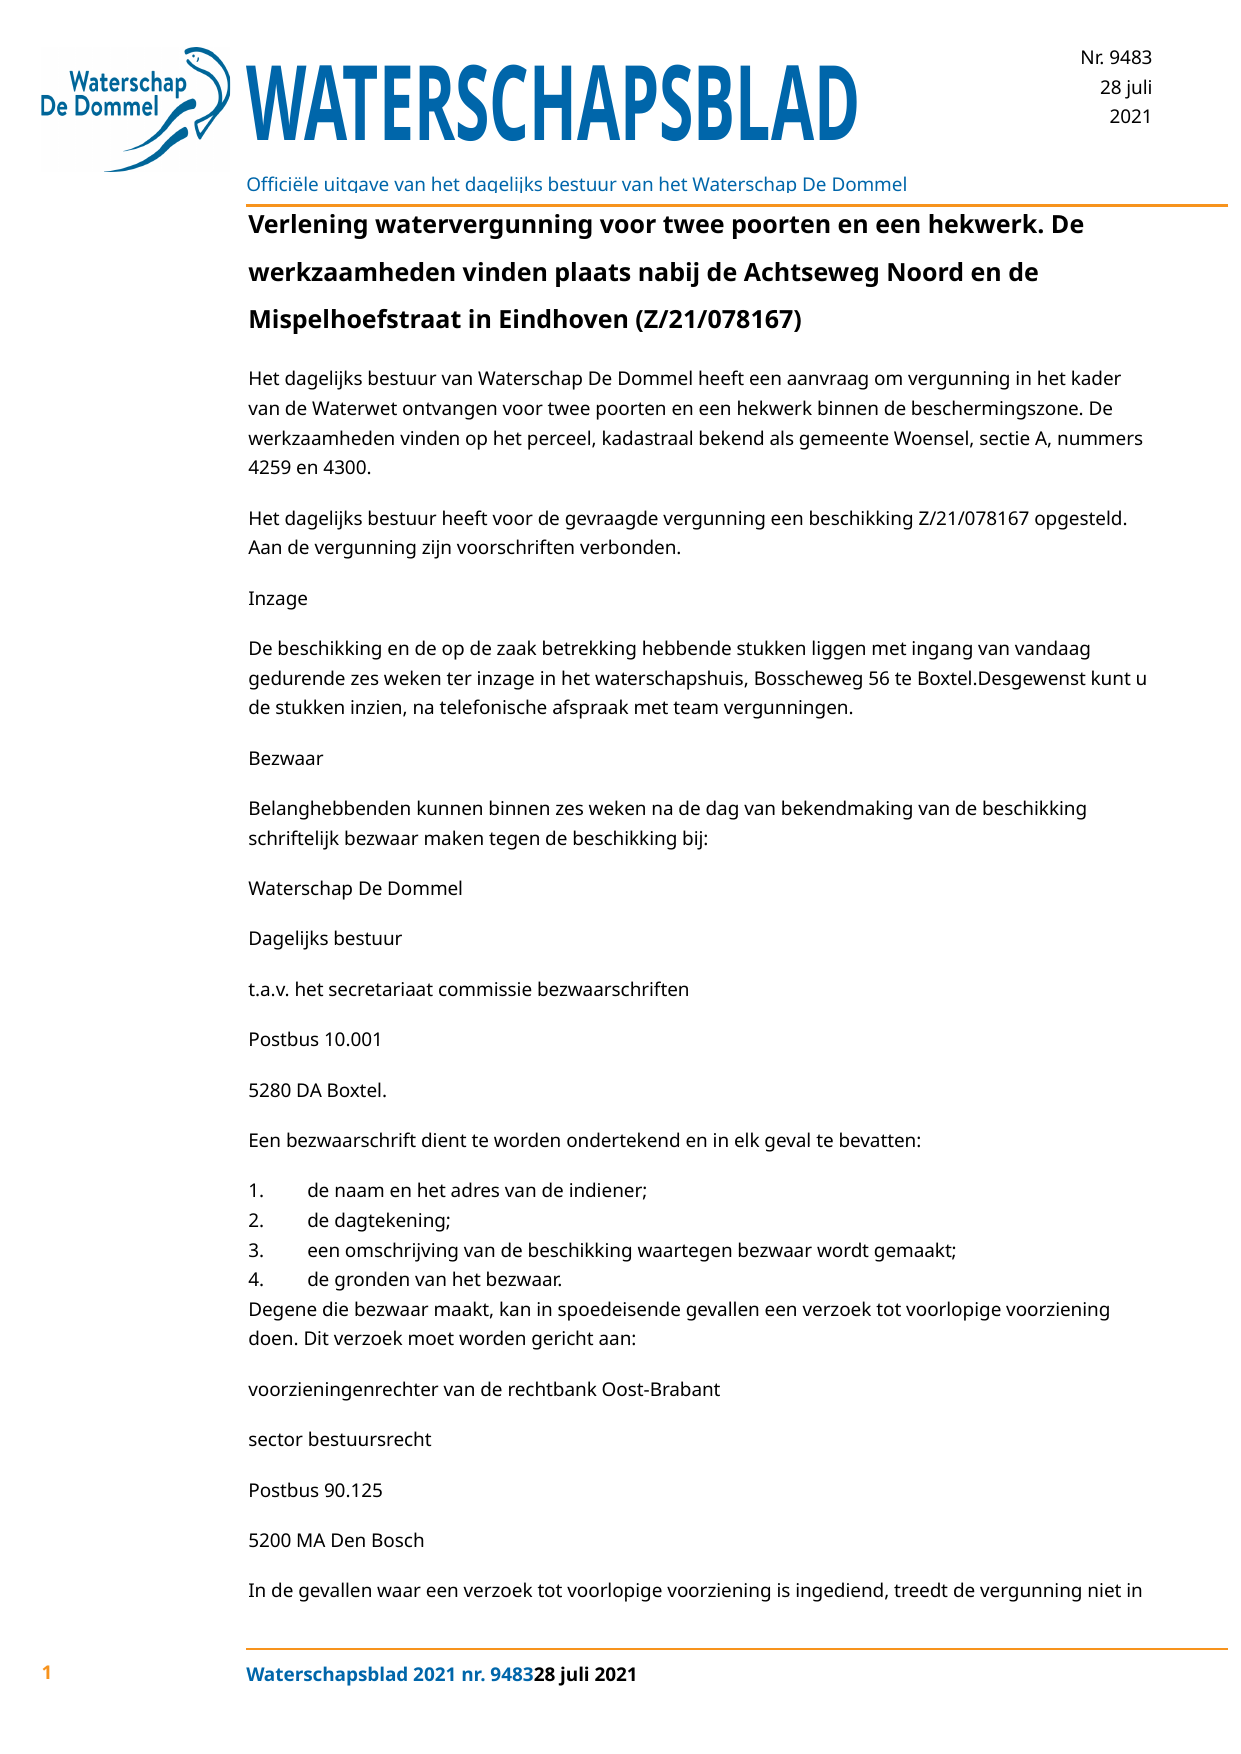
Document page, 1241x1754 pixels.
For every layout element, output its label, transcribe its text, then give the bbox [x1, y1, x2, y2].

text De beschikking en de op de zaak betrekking hebbende stukken liggen met ingang van vandaag gedurende zes weken ter inzage in het waterschapshuis, Bosscheweg 56 te Boxtel.Desgewenst kunt u de stukken inzien, na telefonische afspraak met team vergunningen. [248, 635, 1152, 720]
text In de gevallen waar een verzoek tot voorlopige voorziening is ingediend, treedt de vergunning niet in [248, 1578, 1152, 1603]
list de naam en het adres van de indiener; [248, 1178, 1152, 1203]
picture [41, 47, 231, 172]
text Een bezwaarschrift dient te worden ondertekend en in elk geval te bevatten: [248, 1127, 1152, 1153]
text voorzieningenrechter van de rechtbank Oost-Brabant [248, 1376, 1152, 1402]
text Postbus 10.001 [248, 1026, 1152, 1052]
text Het dagelijks bestuur heeft voor de gevraagde vergunning een beschikking Z/21/078167 opgesteld. Aan de vergunning zijn voorschriften verbonden. [248, 505, 1152, 560]
picture [204, 47, 231, 76]
text Het dagelijks bestuur van Waterschap De Dommel heeft een aanvraag om vergunning in het kader van de Waterwet ontvangen voor twee poorten en een hekwerk binnen de beschermingszone. De werkzaamheden vinden op het perceel, kadastraal bekend als gemeente Woensel, sectie A, nummers 4259 en 4300. [248, 366, 1152, 480]
text Inzage [248, 585, 1152, 610]
text Degene die bezwaar maakt, kan in spoedeisende gevallen een verzoek tot voorlopige voorziening doen. Dit verzoek moet worden gericht aan: [248, 1296, 1152, 1351]
text sector bestuursrecht [248, 1426, 1152, 1452]
picture [45, 99, 51, 111]
list een omschrijving van de beschikking waartegen bezwaar wordt gemaakt; [248, 1237, 1152, 1262]
text Bezwaar [248, 745, 1152, 770]
text t.a.v. het secretariaat commissie bezwaarschriften [248, 976, 1152, 1002]
text Postbus 90.125 [248, 1477, 1152, 1502]
text 5200 MA Den Bosch [248, 1527, 1152, 1553]
text Waterschap De Dommel [248, 875, 1152, 901]
text 5280 DA Boxtel. [248, 1077, 1152, 1102]
text Belanghebbenden kunnen binnen zes weken na de dag van bekendmaking van de beschikking schriftelijk bezwaar maken tegen de beschikking bij: [248, 795, 1152, 850]
text Dagelijks bestuur [248, 926, 1152, 951]
list de gronden van het bezwaar. [248, 1266, 1152, 1292]
picture [198, 118, 210, 131]
text Verlening watervergunning voor twee poorten en een hekwerk. De werkzaamheden vinden plaats nabij de Achtseweg Noord en de Mispelhoefstraat in Eindhoven (Z/21/078167) [248, 207, 1152, 336]
list de dagtekening; [248, 1207, 1152, 1233]
